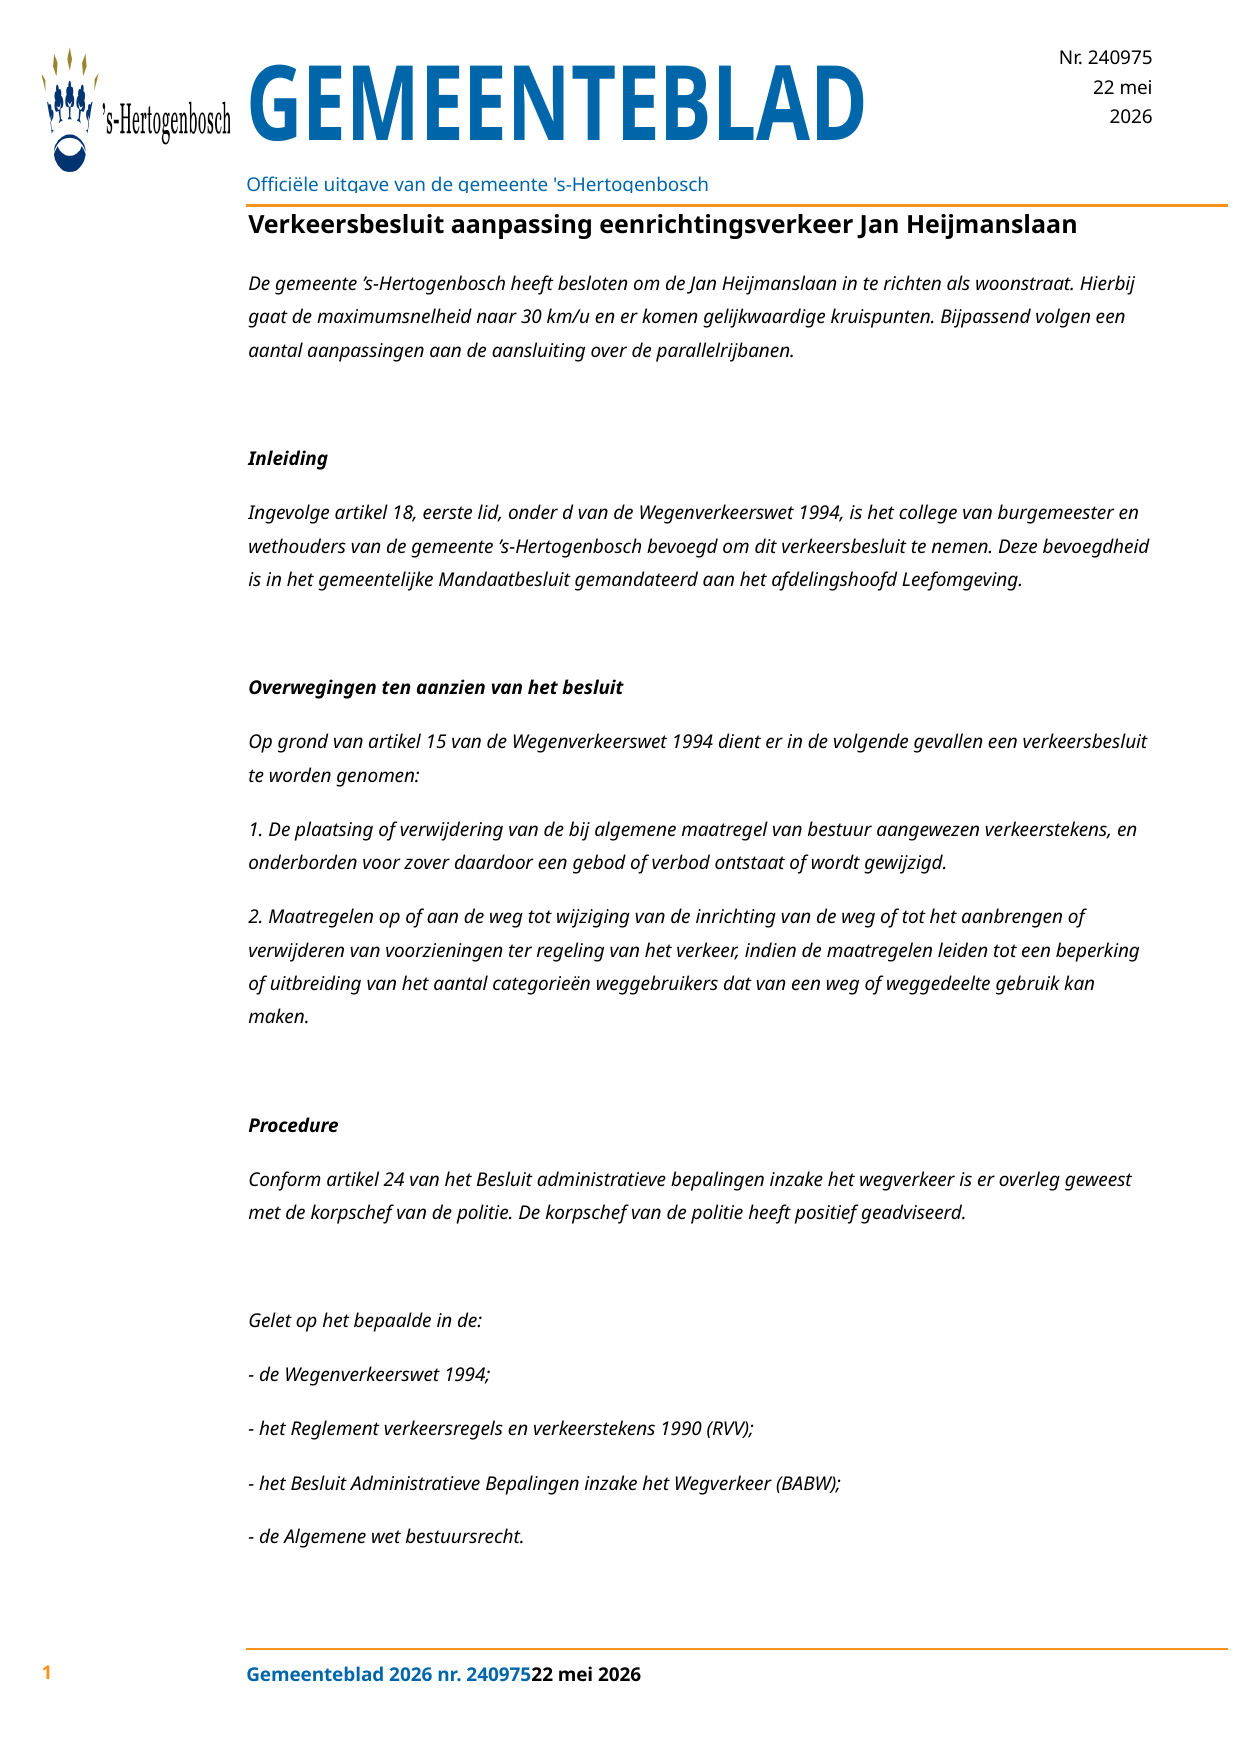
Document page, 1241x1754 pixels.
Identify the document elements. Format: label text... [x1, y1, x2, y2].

text - het Reglement verkeersregels en verkeerstekens 1990 (RVV); [248, 1416, 1152, 1441]
text 2. Maatregelen op of aan de weg tot wijziging van de inrichting van de weg of tot het aanbrengen of verwijderen van voorzieningen ter regeling van het verkeer, indien de maatregelen leiden tot een beperking of uitbreiding van het aantal categorieën weggebruikers dat van een weg of weggedeelte gebruik kan maken. [248, 903, 1152, 1029]
text Gelet op het bepaalde in de: [248, 1307, 1152, 1333]
text Overwegingen ten aanzien van het besluit [248, 674, 1152, 700]
text - de Wegenverkeerswet 1994; [248, 1362, 1152, 1387]
text Procedure [248, 1112, 1152, 1138]
text Ingevolge artikel 18, eerste lid, onder d van de Wegenverkeerswet 1994, is het college van burgemeester en wethouders van de gemeente ’s-Hertogenbosch bevoegd om dit verkeersbesluit te nemen. Deze bevoegdheid is in het gemeentelijke Mandaatbesluit gemandateerd aan het afdelingshoofd Leefomgeving. [248, 499, 1152, 592]
text De gemeente ’s-Hertogenbosch heeft besloten om de Jan Heijmanslaan in te richten als woonstraat. Hierbij gaat de maximumsnelheid naar 30 km/u en er komen gelijkwaardige kruispunten. Bijpassend volgen een aantal aanpassingen aan de aansluiting over de parallelrijbanen. [248, 270, 1152, 363]
text 1. De plaatsing of verwijdering van de bij algemene maatregel van bestuur aangewezen verkeerstekens, en onderborden voor zover daardoor een gebod of verbod ontstaat of wordt gewijzigd. [248, 816, 1152, 875]
picture [41, 47, 231, 172]
text Verkeersbesluit aanpassing eenrichtingsverkeer Jan Heijmanslaan [248, 207, 1152, 241]
text - het Besluit Administratieve Bepalingen inzake het Wegverkeer (BABW); [248, 1470, 1152, 1495]
text - de Algemene wet bestuursrecht. [248, 1524, 1152, 1549]
text Inleiding [248, 445, 1152, 471]
text Conform artikel 24 van het Besluit administratieve bepalingen inzake het wegverkeer is er overleg geweest met de korpschef van de politie. De korpschef van de politie heeft positief geadviseerd. [248, 1166, 1152, 1225]
text Op grond van artikel 15 van de Wegenverkeerswet 1994 dient er in de volgende gevallen een verkeersbesluit te worden genomen: [248, 728, 1152, 788]
